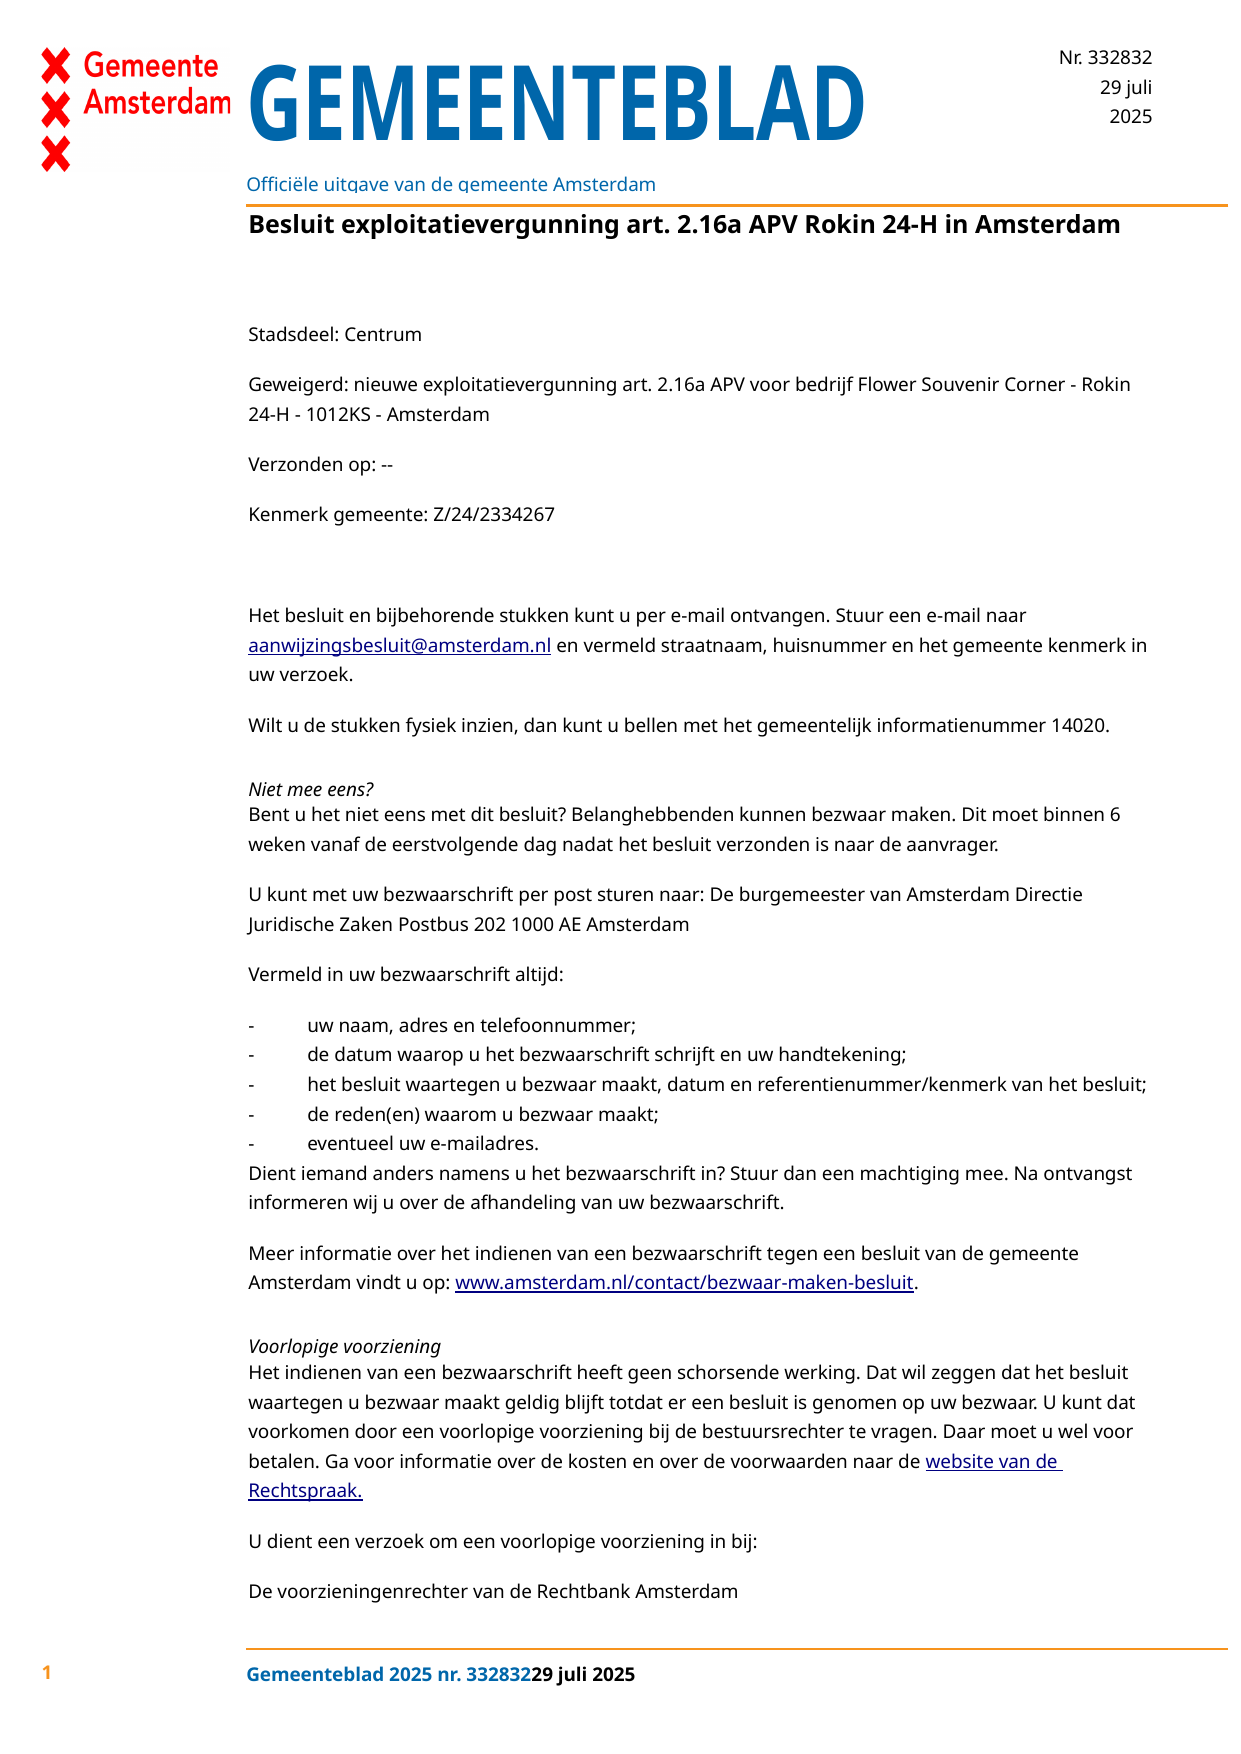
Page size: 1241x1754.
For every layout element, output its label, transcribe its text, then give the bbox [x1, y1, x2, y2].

text Dient iemand anders namens u het bezwaarschrift in? Stuur dan een machtiging mee. Na ontvangst informeren wij u over de afhandeling van uw bezwaarschrift. [248, 1160, 1152, 1215]
text Het besluit en bijbehorende stukken kunt u per e-mail ontvangen. Stuur een e-mail naar aanwijzingsbesluit@amsterdam.nl en vermeld straatnaam, huisnummer en het gemeente kenmerk in uw verzoek. [248, 602, 1152, 687]
text De voorzieningenrechter van de Rechtbank Amsterdam [248, 1578, 1152, 1604]
text Stadsdeel: Centrum [248, 321, 1152, 346]
text Besluit exploitatievergunning art. 2.16a APV Rokin 24-H in Amsterdam [248, 207, 1152, 241]
text Bent u het niet eens met dit besluit? Belanghebbenden kunnen bezwaar maken. Dit moet binnen 6 weken vanaf de eerstvolgende dag nadat het besluit verzonden is naar de aanvrager. [248, 802, 1152, 857]
list uw naam, adres en telefoonnummer; [248, 1012, 1152, 1038]
text Wilt u de stukken fysiek inzien, dan kunt u bellen met het gemeentelijk informatienummer 14020. [248, 712, 1152, 738]
text Het indienen van een bezwaarschrift heeft geen schorsende werking. Dat wil zeggen dat het besluit waartegen u bezwaar maakt geldig blijft totdat er een besluit is genomen op uw bezwaar. U kunt dat voorkomen door een voorlopige voorziening bij de bestuursrechter te vragen. Daar moet u wel voor betalen. Ga voor informatie over de kosten en over de voorwaarden naar de website van de Rechtspraak. [248, 1359, 1152, 1503]
text U dient een verzoek om een voorlopige voorziening in bij: [248, 1528, 1152, 1554]
text Niet mee eens? [248, 776, 1152, 802]
text Geweigerd: nieuwe exploitatievergunning art. 2.16a APV voor bedrijf Flower Souvenir Corner - Rokin 24-H - 1012KS - Amsterdam [248, 371, 1152, 426]
list het besluit waartegen u bezwaar maakt, datum en referentienummer/kenmerk van het besluit; [248, 1071, 1152, 1097]
picture [41, 47, 231, 172]
text Meer informatie over het indienen van een bezwaarschrift tegen een besluit van de gemeente Amsterdam vindt u op: www.amsterdam.nl/contact/bezwaar-maken-besluit. [248, 1240, 1152, 1295]
text Voorlopige voorziening [248, 1333, 1152, 1359]
text U kunt met uw bezwaarschrift per post sturen naar: De burgemeester van Amsterdam Directie Juridische Zaken Postbus 202 1000 AE Amsterdam [248, 882, 1152, 937]
text Vermeld in uw bezwaarschrift altijd: [248, 962, 1152, 987]
text Verzonden op: -- [248, 451, 1152, 477]
list de datum waarop u het bezwaarschrift schrijft en uw handtekening; [248, 1042, 1152, 1067]
list de reden(en) waarom u bezwaar maakt; [248, 1101, 1152, 1127]
text Kenmerk gemeente: Z/24/2334267 [248, 502, 1152, 527]
list eventueel uw e-mailadres. [248, 1130, 1152, 1156]
